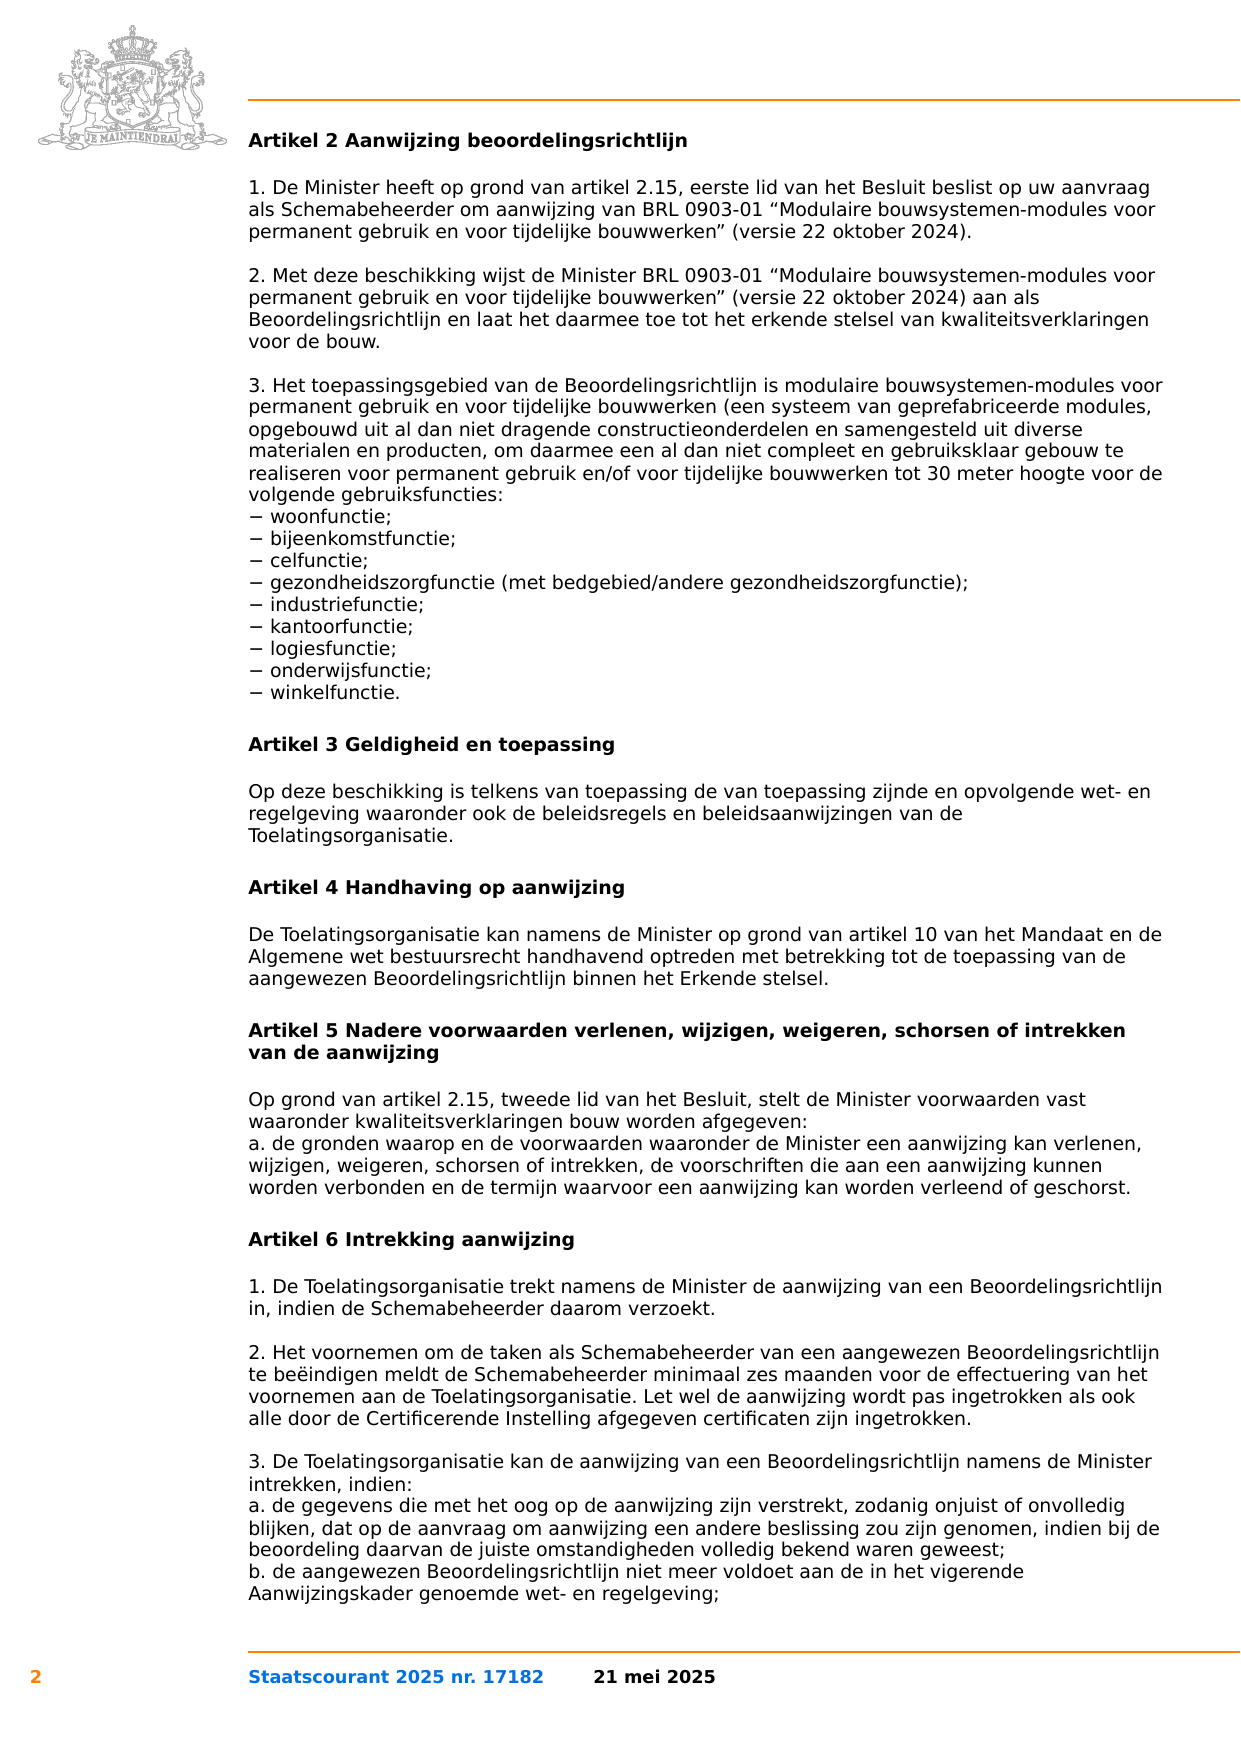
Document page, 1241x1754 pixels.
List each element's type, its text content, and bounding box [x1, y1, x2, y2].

text − bijeenkomstfunctie; [248, 528, 1163, 550]
text Op grond van artikel 2.15, tweede lid van het Besluit, stelt de Minister voorwaarden vast waaronder kwaliteitsverklaringen bouw worden afgegeven: [248, 1089, 1163, 1133]
subtitle Artikel 6 Intrekking aanwijzing [248, 1229, 1163, 1251]
text De Toelatingsorganisatie kan namens de Minister op grond van artikel 10 van het Mandaat en de Algemene wet bestuursrecht handhavend optreden met betrekking tot de toepassing van de aangewezen Beoordelingsrichtlijn binnen het Erkende stelsel. [248, 924, 1163, 990]
text 1. De Minister heeft op grond van artikel 2.15, eerste lid van het Besluit beslist op uw aanvraag als Schemabeheerder om aanwijzing van BRL 0903-01 “Modulaire bouwsystemen-modules voor permanent gebruik en voor tijdelijke bouwwerken” (versie 22 oktober 2024). [248, 177, 1163, 243]
subtitle Artikel 4 Handhaving op aanwijzing [248, 877, 1163, 899]
text − winkelfunctie. [248, 682, 1163, 704]
text − logiesfunctie; [248, 638, 1163, 660]
text a. de gronden waarop en de voorwaarden waaronder de Minister een aanwijzing kan verlenen, wijzigen, weigeren, schorsen of intrekken, de voorschriften die aan een aanwijzing kunnen worden verbonden en de termijn waarvoor een aanwijzing kan worden verleend of geschorst. [248, 1133, 1163, 1199]
text − industriefunctie; [248, 594, 1163, 616]
text 3. De Toelatingsorganisatie kan de aanwijzing van een Beoordelingsrichtlijn namens de Minister intrekken, indien: [248, 1451, 1163, 1495]
text − celfunctie; [248, 550, 1163, 572]
text − onderwijsfunctie; [248, 660, 1163, 682]
subtitle Artikel 2 Aanwijzing beoordelingsrichtlijn [248, 130, 1163, 152]
text − woonfunctie; [248, 506, 1163, 528]
text 2. Het voornemen om de taken als Schemabeheerder van een aangewezen Beoordelingsrichtlijn te beëindigen meldt de Schemabeheerder minimaal zes maanden voor de effectuering van het voornemen aan de Toelatingsorganisatie. Let wel de aanwijzing wordt pas ingetrokken als ook alle door de Certificerende Instelling afgegeven certificaten zijn ingetrokken. [248, 1342, 1163, 1429]
text − gezondheidszorgfunctie (met bedgebied/andere gezondheidszorgfunctie); [248, 572, 1163, 594]
picture [38, 25, 227, 150]
text Op deze beschikking is telkens van toepassing de van toepassing zijnde en opvolgende wet- en regelgeving waaronder ook de beleidsregels en beleidsaanwijzingen van de Toelatingsorganisatie. [248, 781, 1163, 847]
text b. de aangewezen Beoordelingsrichtlijn niet meer voldoet aan de in het vigerende Aanwijzingskader genoemde wet- en regelgeving; [248, 1561, 1163, 1605]
subtitle Artikel 3 Geldigheid en toepassing [248, 734, 1163, 756]
text − kantoorfunctie; [248, 616, 1163, 638]
text 3. Het toepassingsgebied van de Beoordelingsrichtlijn is modulaire bouwsystemen-modules voor permanent gebruik en voor tijdelijke bouwwerken (een systeem van geprefabriceerde modules, opgebouwd uit al dan niet dragende constructieonderdelen en samengesteld uit diverse materialen en producten, om daarmee een al dan niet compleet en gebruiksklaar gebouw te realiseren voor permanent gebruik en/of voor tijdelijke bouwwerken tot 30 meter hoogte voor de volgende gebruiksfuncties: [248, 374, 1163, 506]
text 2. Met deze beschikking wijst de Minister BRL 0903-01 “Modulaire bouwsystemen-modules voor permanent gebruik en voor tijdelijke bouwwerken” (versie 22 oktober 2024) aan als Beoordelingsrichtlijn en laat het daarmee toe tot het erkende stelsel van kwaliteitsverklaringen voor de bouw. [248, 265, 1163, 353]
text a. de gegevens die met het oog op de aanwijzing zijn verstrekt, zodanig onjuist of onvolledig blijken, dat op de aanvraag om aanwijzing een andere beslissing zou zijn genomen, indien bij de beoordeling daarvan de juiste omstandigheden volledig bekend waren geweest; [248, 1495, 1163, 1561]
subtitle Artikel 5 Nadere voorwaarden verlenen, wijzigen, weigeren, schorsen of intrekken van de aanwijzing [248, 1020, 1163, 1064]
text 1. De Toelatingsorganisatie trekt namens de Minister de aanwijzing van een Beoordelingsrichtlijn in, indien de Schemabeheerder daarom verzoekt. [248, 1276, 1163, 1320]
